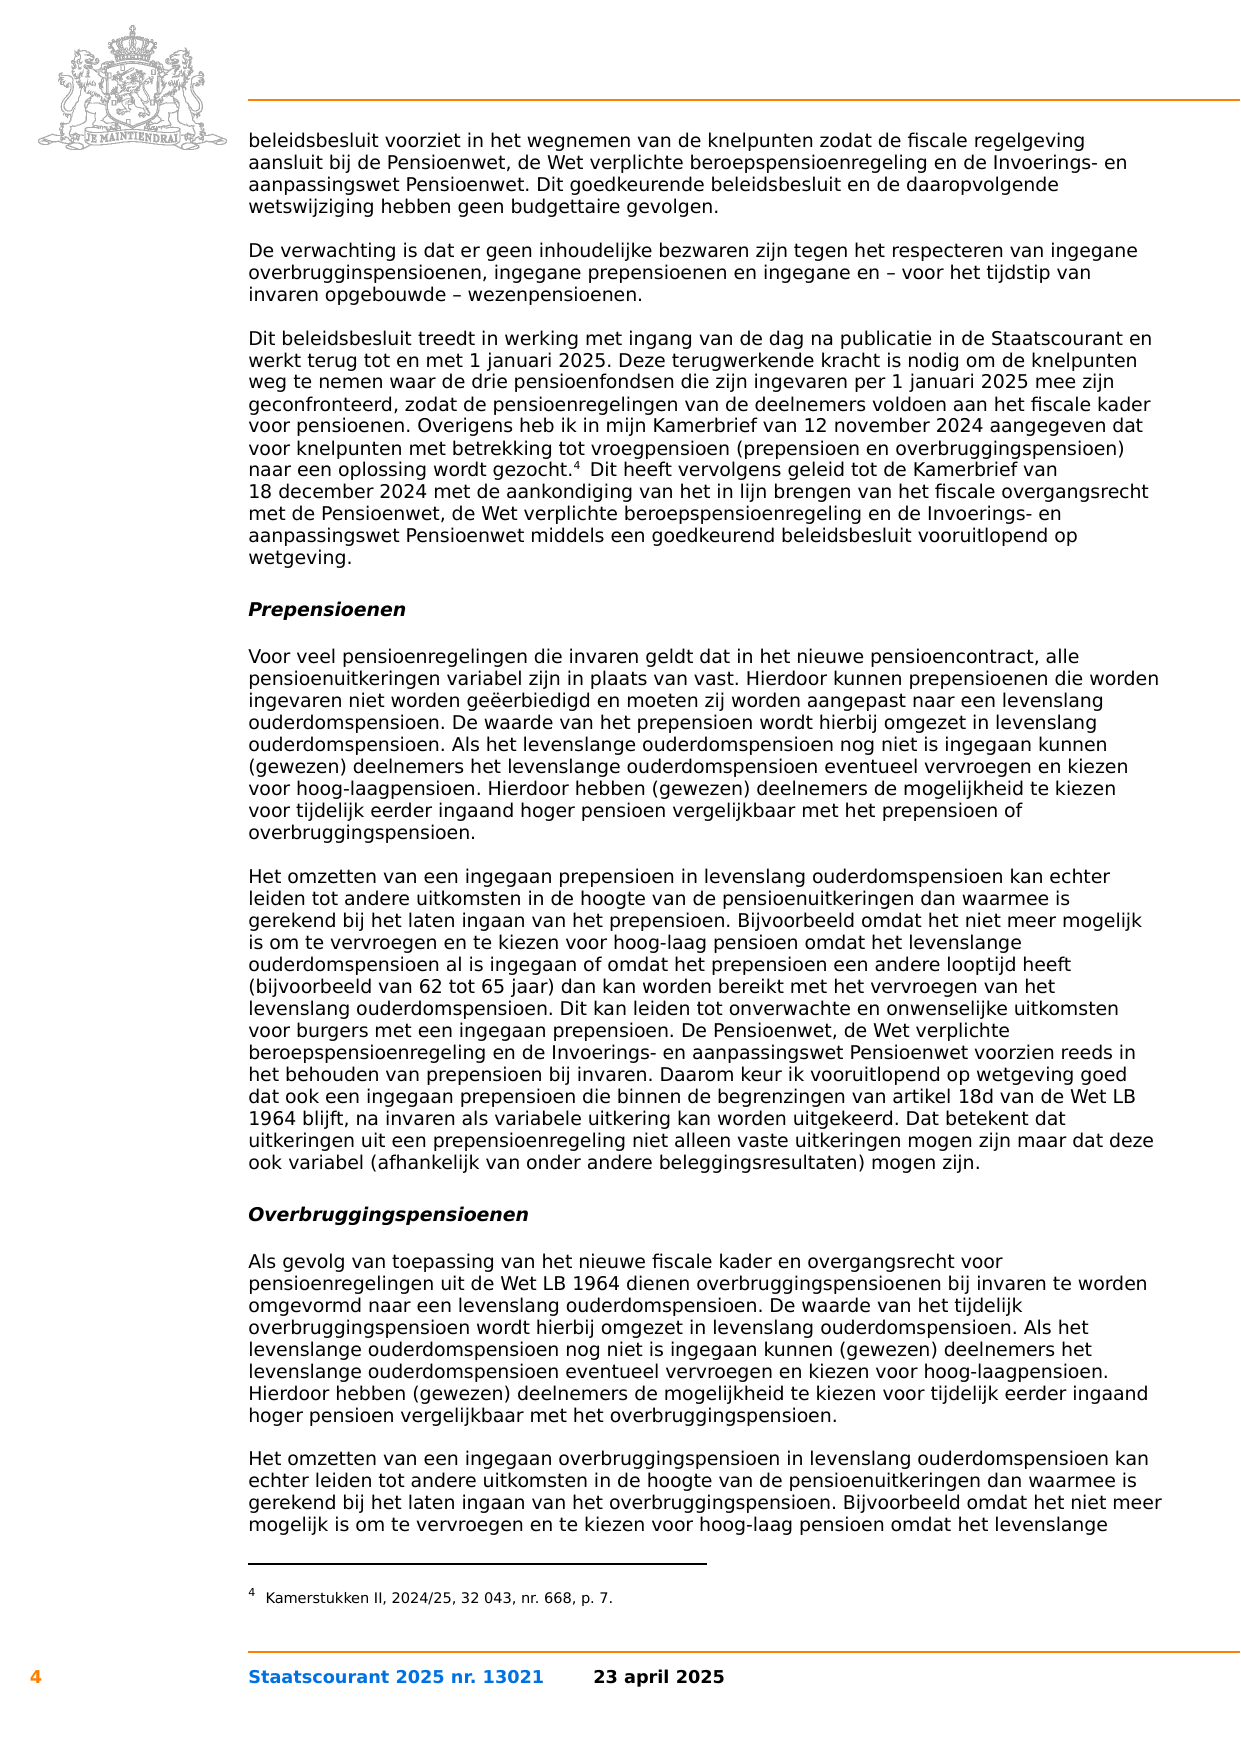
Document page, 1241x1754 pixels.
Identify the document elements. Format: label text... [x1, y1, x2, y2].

text Als gevolg van toepassing van het nieuwe fiscale kader en overgangsrecht voor pensioenregelingen uit de Wet LB 1964 dienen overbruggingspensioenen bij invaren te worden omgevormd naar een levenslang ouderdomspensioen. De waarde van het tijdelijk overbruggingspensioen wordt hierbij omgezet in levenslang ouderdomspensioen. Als het levenslange ouderdomspensioen nog niet is ingegaan kunnen (gewezen) deelnemers het levenslange ouderdomspensioen eventueel vervroegen en kiezen voor hoog-laagpensioen. Hierdoor hebben (gewezen) deelnemers de mogelijkheid te kiezen voor tijdelijk eerder ingaand hoger pensioen vergelijkbaar met het overbruggingspensioen. [248, 1251, 1163, 1426]
text beleidsbesluit voorziet in het wegnemen van de knelpunten zodat de fiscale regelgeving aansluit bij de Pensioenwet, de Wet verplichte beroepspensioenregeling en de Invoerings- en aanpassingswet Pensioenwet. Dit goedkeurende beleidsbesluit en de daaropvolgende wetswijziging hebben geen budgettaire gevolgen. [248, 130, 1163, 218]
subtitle Prepensioenen [248, 599, 1163, 621]
text De verwachting is dat er geen inhoudelijke bezwaren zijn tegen het respecteren van ingegane overbrugginspensioenen, ingegane prepensioenen en ingegane en – voor het tijdstip van invaren opgebouwde – wezenpensioenen. [248, 240, 1163, 306]
subtitle Overbruggingspensioenen [248, 1204, 1163, 1226]
text Het omzetten van een ingegaan overbruggingspensioen in levenslang ouderdomspensioen kan echter leiden tot andere uitkomsten in de hoogte van de pensioenuitkeringen dan waarmee is gerekend bij het laten ingaan van het overbruggingspensioen. Bijvoorbeeld omdat het niet meer mogelijk is om te vervroegen en te kiezen voor hoog-laag pensioen omdat het levenslange [248, 1448, 1163, 1536]
text Voor veel pensioenregelingen die invaren geldt dat in het nieuwe pensioencontract, alle pensioenuitkeringen variabel zijn in plaats van vast. Hierdoor kunnen prepensioenen die worden ingevaren niet worden geëerbiedigd en moeten zij worden aangepast naar een levenslang ouderdomspensioen. De waarde van het prepensioen wordt hierbij omgezet in levenslang ouderdomspensioen. Als het levenslange ouderdomspensioen nog niet is ingegaan kunnen (gewezen) deelnemers het levenslange ouderdomspensioen eventueel vervroegen en kiezen voor hoog-laagpensioen. Hierdoor hebben (gewezen) deelnemers de mogelijkheid te kiezen voor tijdelijk eerder ingaand hoger pensioen vergelijkbaar met het prepensioen of overbruggingspensioen. [248, 646, 1163, 844]
picture [38, 25, 227, 150]
text Dit beleidsbesluit treedt in werking met ingang van de dag na publicatie in de Staatscourant en werkt terug tot en met 1 januari 2025. Deze terugwerkende kracht is nodig om de knelpunten weg te nemen waar de drie pensioenfondsen die zijn ingevaren per 1 januari 2025 mee zijn geconfronteerd, zodat de pensioenregelingen van de deelnemers voldoen aan het fiscale kader voor pensioenen. Overigens heb ik in mijn Kamerbrief van 12 november 2024 aangegeven dat voor knelpunten met betrekking tot vroegpensioen (prepensioen en overbruggingspensioen) naar een oplossing wordt gezocht. Dit heeft vervolgens geleid tot de Kamerbrief van 18 december 2024 met de aankondiging van het in lijn brengen van het fiscale overgangsrecht met de Pensioenwet, de Wet verplichte beroepspensioenregeling en de Invoerings- en aanpassingswet Pensioenwet middels een goedkeurend beleidsbesluit vooruitlopend op wetgeving. [248, 327, 1163, 569]
text Het omzetten van een ingegaan prepensioen in levenslang ouderdomspensioen kan echter leiden tot andere uitkomsten in de hoogte van de pensioenuitkeringen dan waarmee is gerekend bij het laten ingaan van het prepensioen. Bijvoorbeeld omdat het niet meer mogelijk is om te vervroegen en te kiezen voor hoog-laag pensioen omdat het levenslange ouderdomspensioen al is ingegaan of omdat het prepensioen een andere looptijd heeft (bijvoorbeeld van 62 tot 65 jaar) dan kan worden bereikt met het vervroegen van het levenslang ouderdomspensioen. Dit kan leiden tot onverwachte en onwenselijke uitkomsten voor burgers met een ingegaan prepensioen. De Pensioenwet, de Wet verplichte beroepspensioenregeling en de Invoerings- en aanpassingswet Pensioenwet voorzien reeds in het behouden van prepensioen bij invaren. Daarom keur ik vooruitlopend op wetgeving goed dat ook een ingegaan prepensioen die binnen de begrenzingen van artikel 18d van de Wet LB 1964 blijft, na invaren als variabele uitkering kan worden uitgekeerd. Dat betekent dat uitkeringen uit een prepensioenregeling niet alleen vaste uitkeringen mogen zijn maar dat deze ook variabel (afhankelijk van onder andere beleggingsresultaten) mogen zijn. [248, 866, 1163, 1174]
text Kamerstukken II, 2024/25, 32 043, nr. 668, p. 7. [248, 1586, 1163, 1608]
